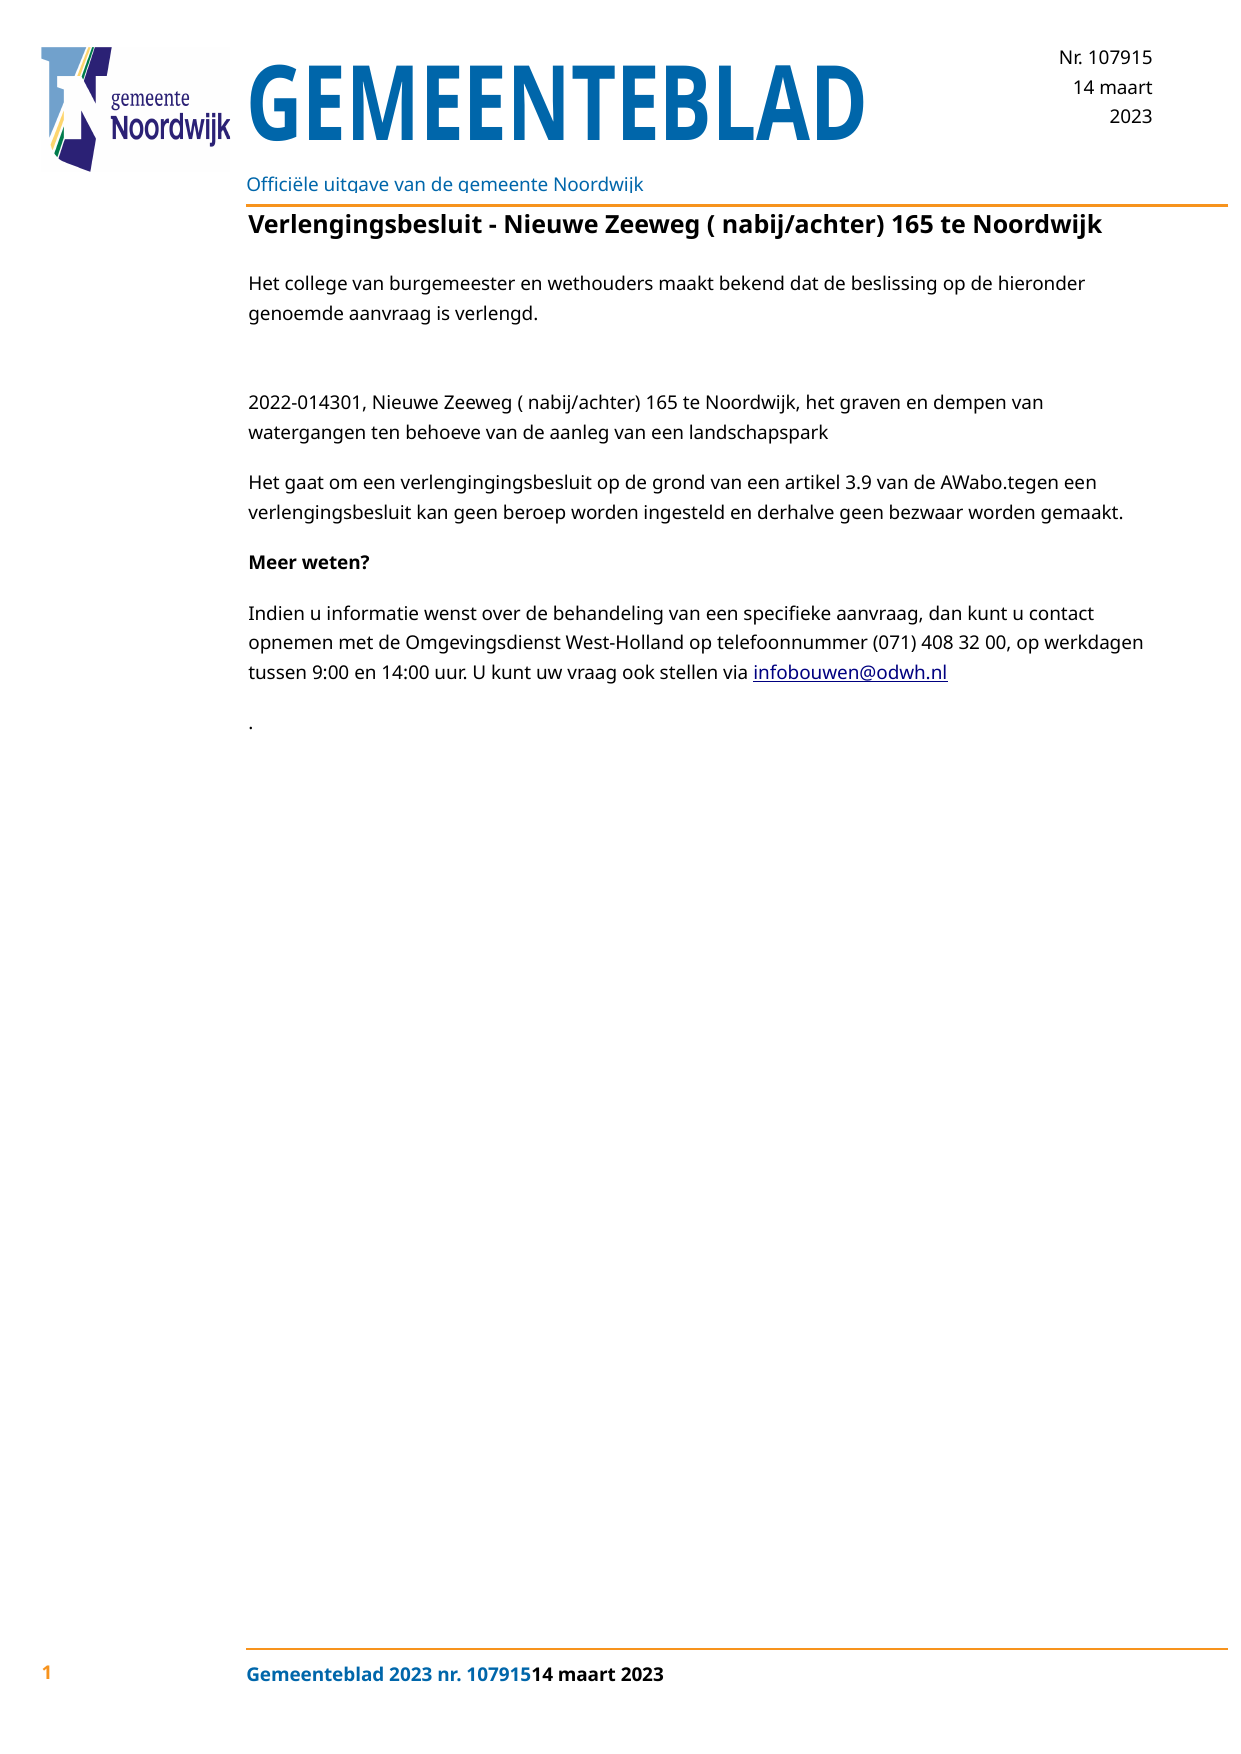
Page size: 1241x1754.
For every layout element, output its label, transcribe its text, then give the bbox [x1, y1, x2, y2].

text 2022-014301, Nieuwe Zeeweg ( nabij/achter) 165 te Noordwijk, het graven en dempen van watergangen ten behoeve van de aanleg van een landschapspark [248, 389, 1152, 445]
text Het gaat om een verlengingingsbesluit op de grond van een artikel 3.9 van de AWabo.tegen een verlengingsbesluit kan geen beroep worden ingesteld en derhalve geen bezwaar worden gemaakt. [248, 469, 1152, 525]
text . [248, 709, 1152, 735]
picture [41, 47, 231, 172]
text Indien u informatie wenst over de behandeling van een specifieke aanvraag, dan kunt u contact opnemen met de Omgevingsdienst West-Holland op telefoonnummer (071) 408 32 00, op werkdagen tussen 9:00 en 14:00 uur. U kunt uw vraag ook stellen via infobouwen@odwh.nl [248, 600, 1152, 685]
text Verlengingsbesluit - Nieuwe Zeeweg ( nabij/achter) 165 te Noordwijk [248, 207, 1152, 241]
text Meer weten? [248, 549, 1152, 575]
text Het college van burgemeester en wethouders maakt bekend dat de beslissing op de hieronder genoemde aanvraag is verlengd. [248, 270, 1152, 326]
